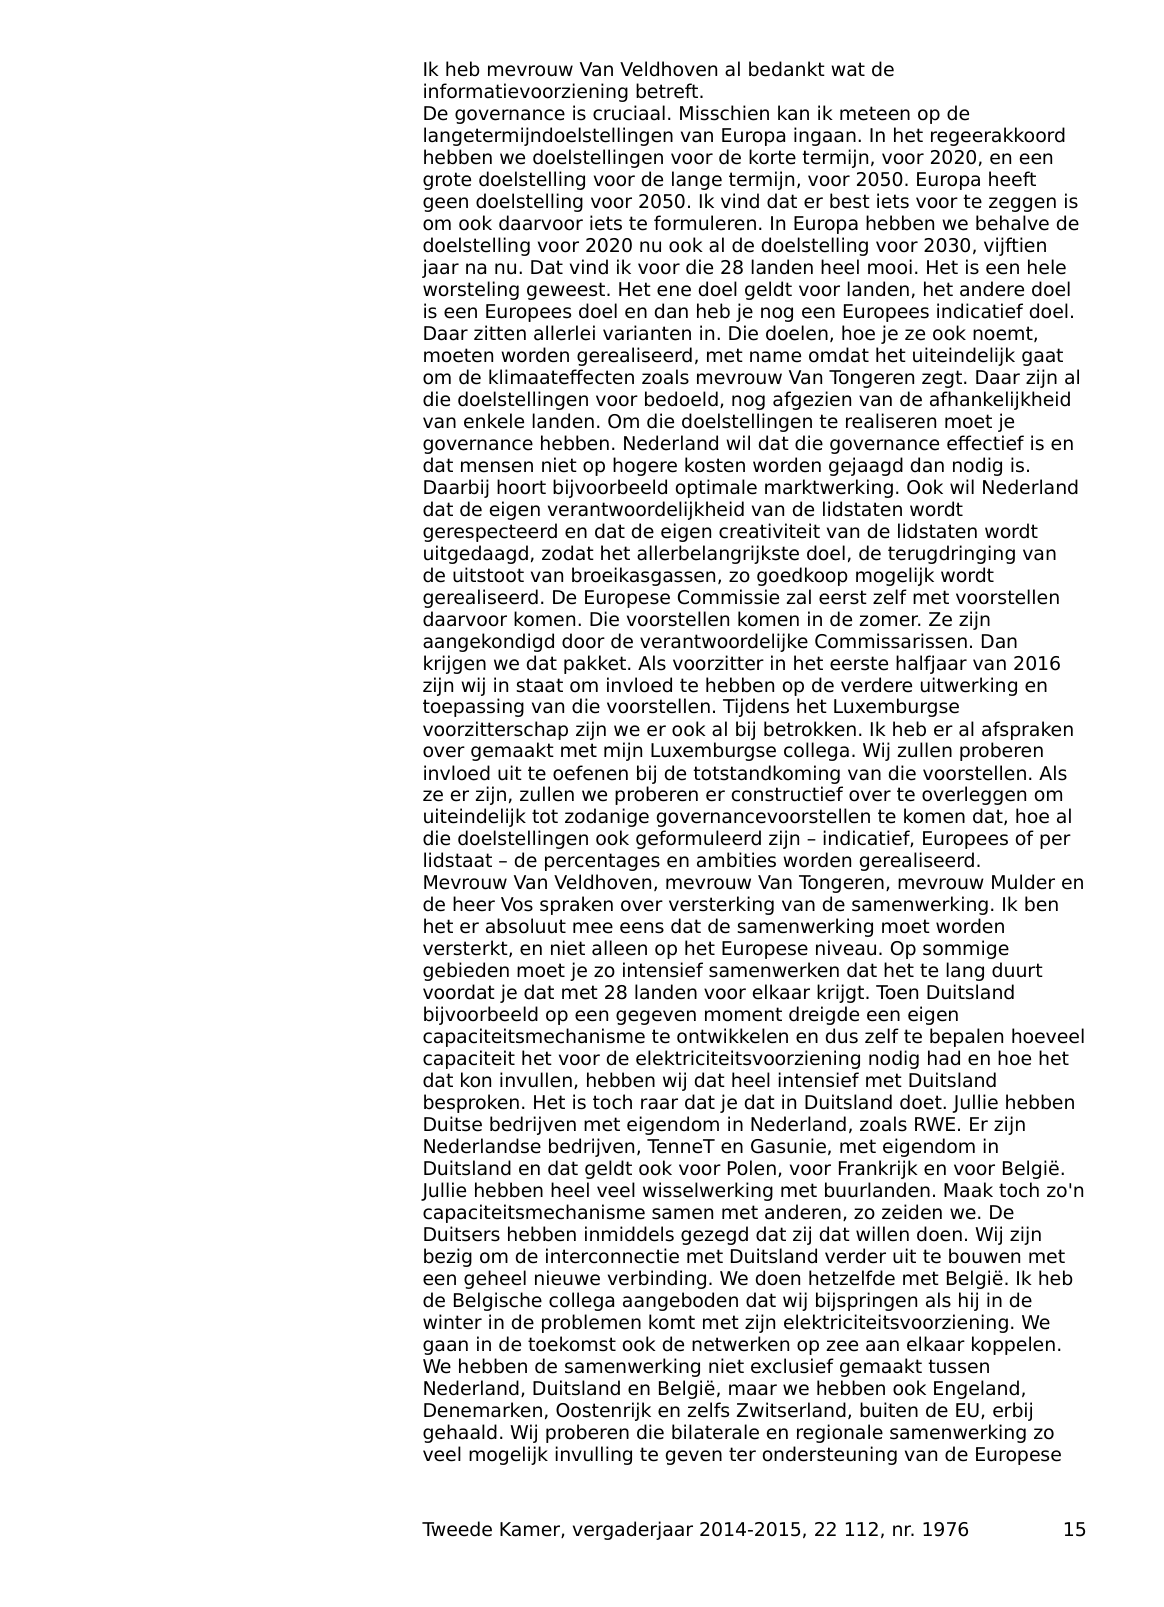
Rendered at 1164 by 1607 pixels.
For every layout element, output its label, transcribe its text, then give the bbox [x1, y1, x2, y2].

text Ik heb mevrouw Van Veldhoven al bedankt wat de informatievoorziening betreft. [422, 59, 1087, 103]
text De governance is cruciaal. Misschien kan ik meteen op de langetermijndoelstellingen van Europa ingaan. In het regeerakkoord hebben we doelstellingen voor de korte termijn, voor 2020, en een grote doelstelling voor de lange termijn, voor 2050. Europa heeft geen doelstelling voor 2050. Ik vind dat er best iets voor te zeggen is om ook daarvoor iets te formuleren. In Europa hebben we behalve de doelstelling voor 2020 nu ook al de doelstelling voor 2030, vijftien jaar na nu. Dat vind ik voor die 28 landen heel mooi. Het is een hele worsteling geweest. Het ene doel geldt voor landen, het andere doel is een Europees doel en dan heb je nog een Europees indicatief doel. Daar zitten allerlei varianten in. Die doelen, hoe je ze ook noemt, moeten worden gerealiseerd, met name omdat het uiteindelijk gaat om de klimaateffecten zoals mevrouw Van Tongeren zegt. Daar zijn al die doelstellingen voor bedoeld, nog afgezien van de afhankelijkheid van enkele landen. Om die doelstellingen te realiseren moet je governance hebben. Nederland wil dat die governance effectief is en dat mensen niet op hogere kosten worden gejaagd dan nodig is. Daarbij hoort bijvoorbeeld optimale marktwerking. Ook wil Nederland dat de eigen verantwoordelijkheid van de lidstaten wordt gerespecteerd en dat de eigen creativiteit van de lidstaten wordt uitgedaagd, zodat het allerbelangrijkste doel, de terugdringing van de uitstoot van broeikasgassen, zo goedkoop mogelijk wordt gerealiseerd. De Europese Commissie zal eerst zelf met voorstellen daarvoor komen. Die voorstellen komen in de zomer. Ze zijn aangekondigd door de verantwoordelijke Commissarissen. Dan krijgen we dat pakket. Als voorzitter in het eerste halfjaar van 2016 zijn wij in staat om invloed te hebben op de verdere uitwerking en toepassing van die voorstellen. Tijdens het Luxemburgse voorzitterschap zijn we er ook al bij betrokken. Ik heb er al afspraken over gemaakt met mijn Luxemburgse collega. Wij zullen proberen invloed uit te oefenen bij de totstandkoming van die voorstellen. Als ze er zijn, zullen we proberen er constructief over te overleggen om uiteindelijk tot zodanige governancevoorstellen te komen dat, hoe al die doelstellingen ook geformuleerd zijn – indicatief, Europees of per lidstaat – de percentages en ambities worden gerealiseerd. [422, 103, 1087, 872]
text Mevrouw Van Veldhoven, mevrouw Van Tongeren, mevrouw Mulder en de heer Vos spraken over versterking van de samenwerking. Ik ben het er absoluut mee eens dat de samenwerking moet worden versterkt, en niet alleen op het Europese niveau. Op sommige gebieden moet je zo intensief samenwerken dat het te lang duurt voordat je dat met 28 landen voor elkaar krijgt. Toen Duitsland bijvoorbeeld op een gegeven moment dreigde een eigen capaciteitsmechanisme te ontwikkelen en dus zelf te bepalen hoeveel capaciteit het voor de elektriciteitsvoorziening nodig had en hoe het dat kon invullen, hebben wij dat heel intensief met Duitsland besproken. Het is toch raar dat je dat in Duitsland doet. Jullie hebben Duitse bedrijven met eigendom in Nederland, zoals RWE. Er zijn Nederlandse bedrijven, TenneT en Gasunie, met eigendom in Duitsland en dat geldt ook voor Polen, voor Frankrijk en voor België. Jullie hebben heel veel wisselwerking met buurlanden. Maak toch zo'n capaciteitsmechanisme samen met anderen, zo zeiden we. De Duitsers hebben inmiddels gezegd dat zij dat willen doen. Wij zijn bezig om de interconnectie met Duitsland verder uit te bouwen met een geheel nieuwe verbinding. We doen hetzelfde met België. Ik heb de Belgische collega aangeboden dat wij bijspringen als hij in de winter in de problemen komt met zijn elektriciteitsvoorziening. We gaan in de toekomst ook de netwerken op zee aan elkaar koppelen. We hebben de samenwerking niet exclusief gemaakt tussen Nederland, Duitsland en België, maar we hebben ook Engeland, Denemarken, Oostenrijk en zelfs Zwitserland, buiten de EU, erbij gehaald. Wij proberen die bilaterale en regionale samenwerking zo veel mogelijk invulling te geven ter ondersteuning van de Europese [422, 872, 1087, 1466]
